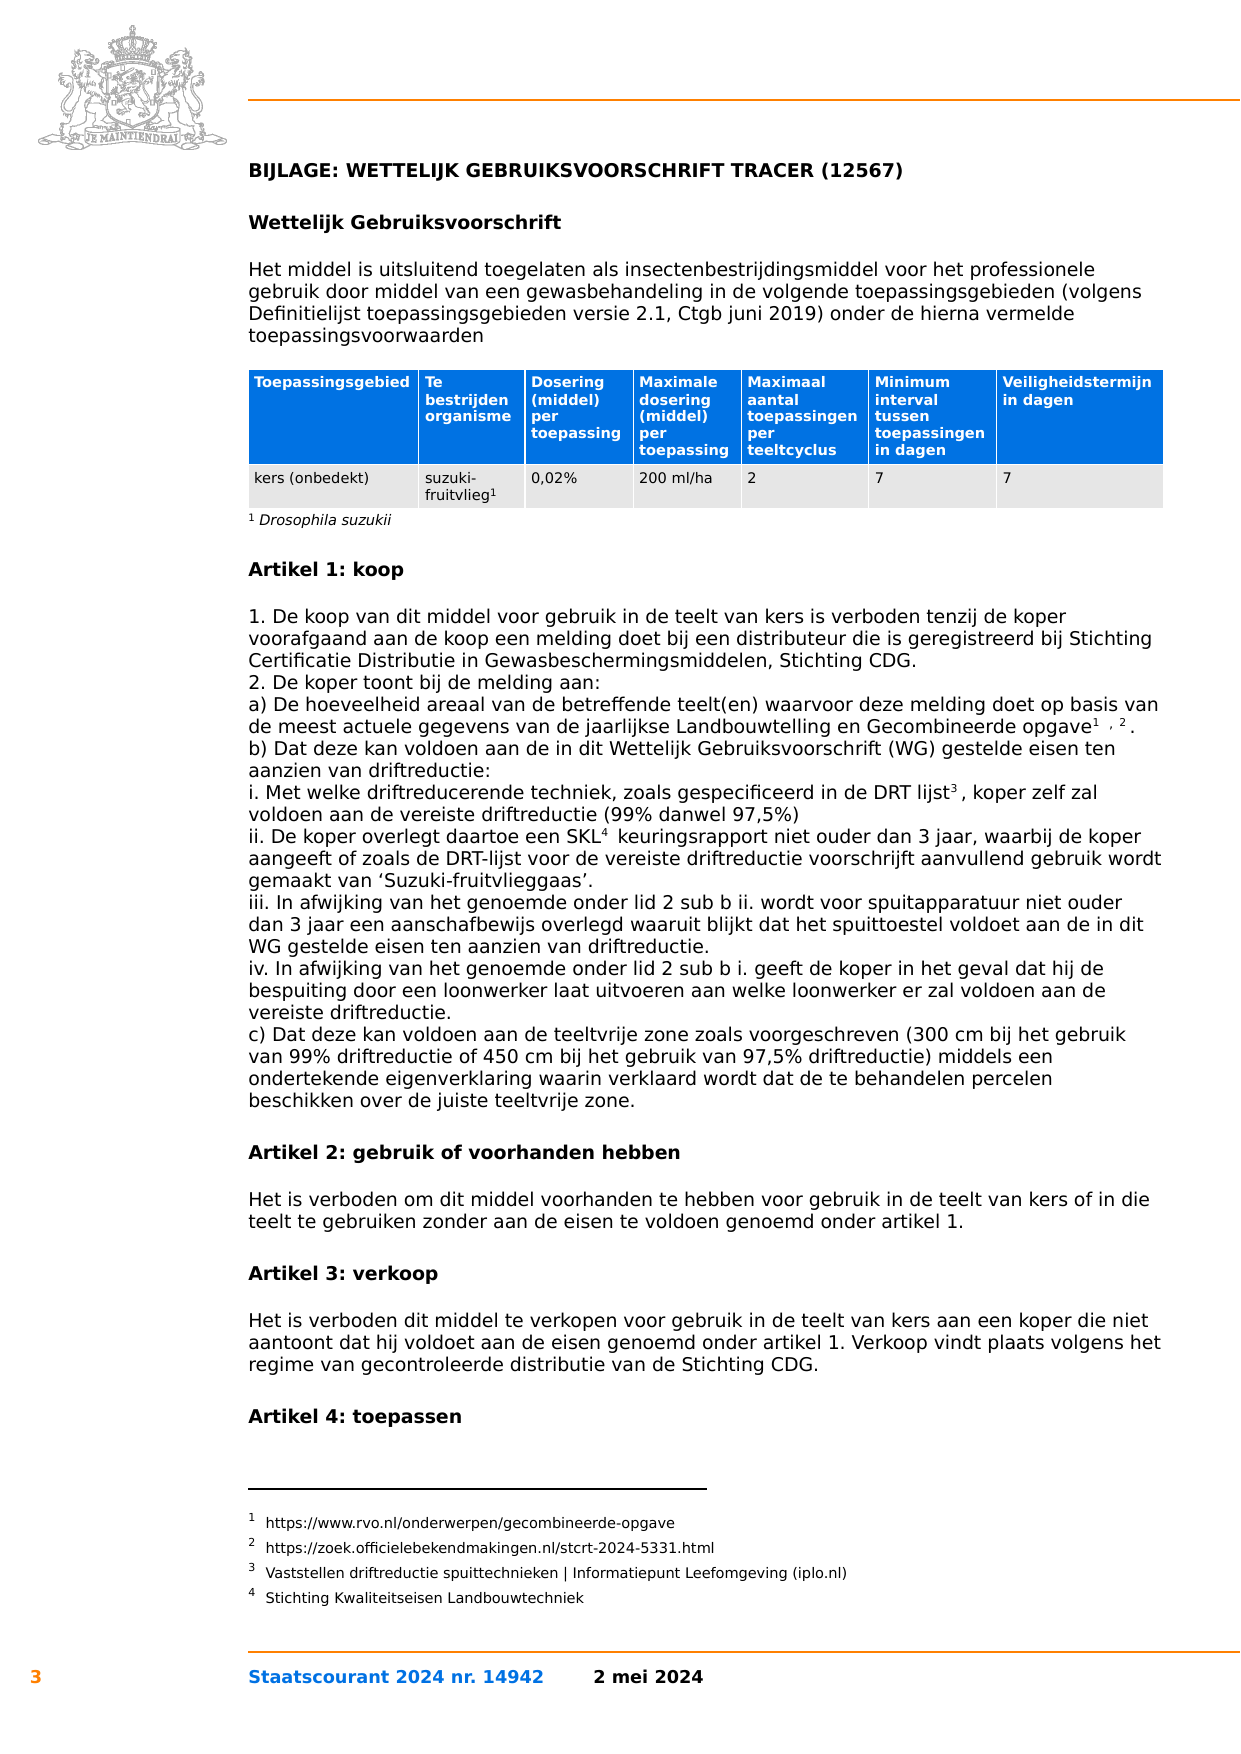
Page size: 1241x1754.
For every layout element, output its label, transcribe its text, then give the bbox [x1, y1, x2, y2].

subtitle Artikel 4: toepassen [248, 1406, 1163, 1427]
table_cell 7 [869, 465, 996, 508]
text iv. In afwijking van het genoemde onder lid 2 sub b i. geeft de koper in het geval dat hij de bespuiting door een loonwerker laat uitvoeren aan welke loonwerker er zal voldoen aan de vereiste driftreductie. [248, 958, 1163, 1024]
text c) Dat deze kan voldoen aan de teeltvrije zone zoals voorgeschreven (300 cm bij het gebruik van 99% driftreductie of 450 cm bij het gebruik van 97,5% driftreductie) middels een ondertekende eigenverklaring waarin verklaard wordt dat de te behandelen percelen beschikken over de juiste teeltvrije zone. [248, 1024, 1163, 1112]
table_cell kers (onbedekt) [249, 465, 418, 508]
table_header Minimum interval tussen toepassingen in dagen [869, 370, 996, 464]
subtitle Wettelijk Gebruiksvoorschrift [248, 212, 1163, 234]
table_cell 7 [997, 465, 1163, 508]
table_cell suzuki-fruitvlieg1 [419, 465, 524, 508]
text iii. In afwijking van het genoemde onder lid 2 sub b ii. wordt voor spuitapparatuur niet ouder dan 3 jaar een aanschafbewijs overlegd waaruit blijkt dat het spuittoestel voldoet aan de in dit WG gestelde eisen ten aanzien van driftreductie. [248, 892, 1163, 958]
text https://www.rvo.nl/onderwerpen/gecombineerde-opgave [248, 1511, 1163, 1533]
text a) De hoeveelheid areaal van de betreffende teelt(en) waarvoor deze melding doet op basis van de meest actuele gegevens van de jaarlijkse Landbouwtelling en Gecombineerde opgave , . [248, 694, 1163, 738]
picture [38, 25, 227, 150]
text 2. De koper toont bij de melding aan: [248, 672, 1163, 694]
table_header Dosering (middel) per toepassing [526, 370, 633, 464]
text Vaststellen driftreductie spuittechnieken | Informatiepunt Leefomgeving (iplo.nl) [248, 1561, 1163, 1583]
table_cell 0,02% [526, 465, 633, 508]
table_header Veiligheidstermijn in dagen [997, 370, 1163, 464]
subtitle Artikel 3: verkoop [248, 1263, 1163, 1284]
text ii. De koper overlegt daartoe een SKL keuringsrapport niet ouder dan 3 jaar, waarbij de koper aangeeft of zoals de DRT-lijst voor de vereiste driftreductie voorschrijft aanvullend gebruik wordt gemaakt van ‘Suzuki-fruitvlieggaas’. [248, 826, 1163, 892]
table_header Te bestrijden organisme [419, 370, 524, 464]
table_header Toepassingsgebied [249, 370, 418, 464]
table_cell 2 [742, 465, 868, 508]
text Stichting Kwaliteitseisen Landbouwtechniek [248, 1586, 1163, 1608]
table_cell 200 ml/ha [634, 465, 741, 508]
text 1. De koop van dit middel voor gebruik in de teelt van kers is verboden tenzij de koper voorafgaand aan de koop een melding doet bij een distributeur die is geregistreerd bij Stichting Certificatie Distributie in Gewasbeschermingsmiddelen, Stichting CDG. [248, 606, 1163, 672]
text Het is verboden dit middel te verkopen voor gebruik in de teelt van kers aan een koper die niet aantoont dat hij voldoet aan de eisen genoemd onder artikel 1. Verkoop vindt plaats volgens het regime van gecontroleerde distributie van de Stichting CDG. [248, 1309, 1163, 1376]
text https://zoek.officielebekendmakingen.nl/stcrt-2024-5331.html [248, 1536, 1163, 1558]
table_header Maximale dosering (middel) per toepassing [634, 370, 741, 464]
text b) Dat deze kan voldoen aan de in dit Wettelijk Gebruiksvoorschrift (WG) gestelde eisen ten aanzien van driftreductie: [248, 738, 1163, 782]
text i. Met welke driftreducerende techniek, zoals gespecificeerd in de DRT lijst, koper zelf zal voldoen aan de vereiste driftreductie (99% danwel 97,5%) [248, 782, 1163, 826]
subtitle Artikel 2: gebruik of voorhanden hebben [248, 1142, 1163, 1164]
table_header Maximaal aantal toepassingen per teeltcyclus [742, 370, 868, 464]
subtitle Artikel 1: koop [248, 559, 1163, 581]
subtitle BIJLAGE: WETTELIJK GEBRUIKSVOORSCHRIFT TRACER (12567) [248, 160, 1163, 182]
text Het middel is uitsluitend toegelaten als insectenbestrijdingsmiddel voor het professionele gebruik door middel van een gewasbehandeling in de volgende toepassingsgebieden (volgens Definitielijst toepassingsgebieden versie 2.1, Ctgb juni 2019) onder de hierna vermelde toepassingsvoorwaarden [248, 259, 1163, 347]
text Het is verboden om dit middel voorhanden te hebben voor gebruik in de teelt van kers of in die teelt te gebruiken zonder aan de eisen te voldoen genoemd onder artikel 1. [248, 1189, 1163, 1233]
table_cell 1 Drosophila suzukii [248, 509, 1163, 529]
